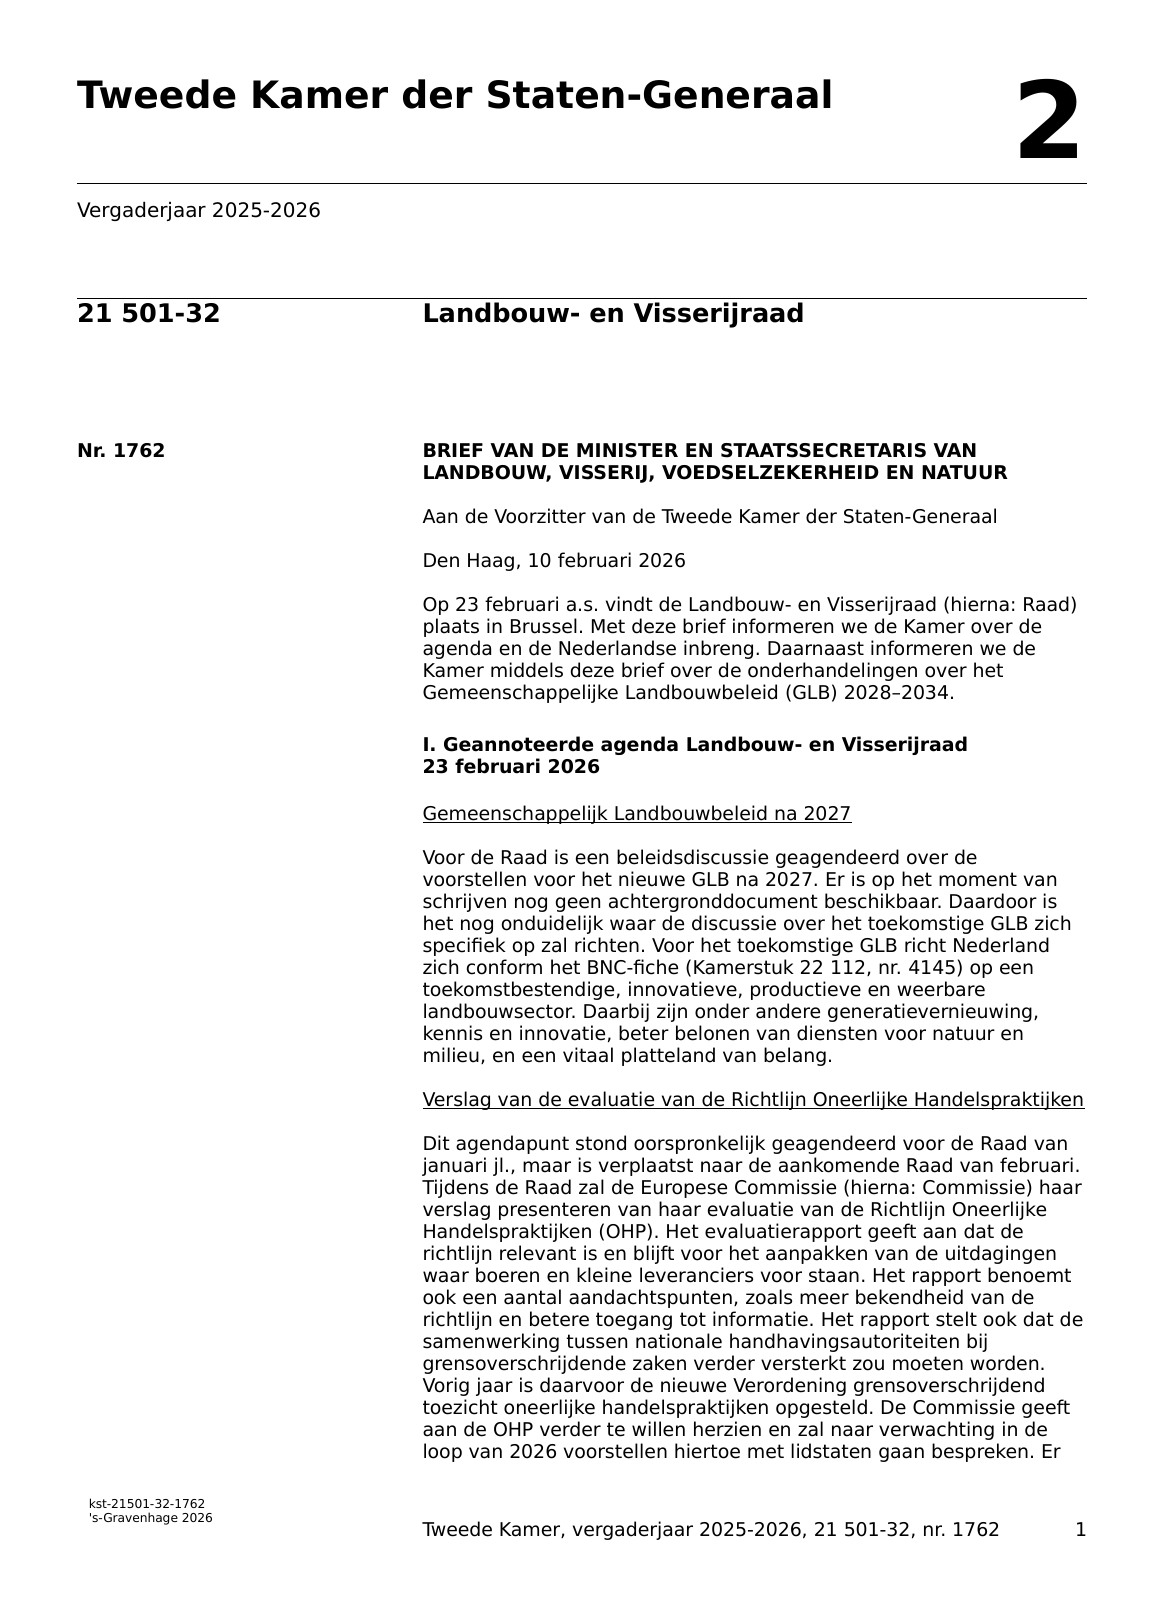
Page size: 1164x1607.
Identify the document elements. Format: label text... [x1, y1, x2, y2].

subtitle 21 501-32 Landbouw- en Visserijraad [77, 299, 1087, 329]
subtitle Verslag van de evaluatie van de Richtlijn Oneerlijke Handelspraktijken [422, 1089, 1087, 1111]
text Voor de Raad is een beleidsdiscussie geagendeerd over de voorstellen voor het nieuwe GLB na 2027. Er is op het moment van schrijven nog geen achtergronddocument beschikbaar. Daardoor is het nog onduidelijk waar de discussie over het toekomstige GLB zich specifiek op zal richten. Voor het toekomstige GLB richt Nederland zich conform het BNC-fiche (Kamerstuk 22 112, nr. 4145) op een toekomstbestendige, innovatieve, productieve en weerbare landbouwsector. Daarbij zijn onder andere generatievernieuwing, kennis en innovatie, beter belonen van diensten voor natuur en milieu, en een vitaal platteland van belang. [422, 847, 1087, 1067]
text Aan de Voorzitter van de Tweede Kamer der Staten-Generaal [422, 506, 1087, 528]
table_header Tweede Kamer der Staten-Generaal [77, 59, 886, 183]
text Den Haag, 10 februari 2026 [422, 550, 1087, 572]
text kst-21501-32-1762 [88, 1497, 323, 1511]
text Dit agendapunt stond oorspronkelijk geagendeerd voor de Raad van januari jl., maar is verplaatst naar de aankomende Raad van februari. Tijdens de Raad zal de Europese Commissie (hierna: Commissie) haar verslag presenteren van haar evaluatie van de Richtlijn Oneerlijke Handelspraktijken (OHP). Het evaluatierapport geeft aan dat de richtlijn relevant is en blijft voor het aanpakken van de uitdagingen waar boeren en kleine leveranciers voor staan. Het rapport benoemt ook een aantal aandachtspunten, zoals meer bekendheid van de richtlijn en betere toegang tot informatie. Het rapport stelt ook dat de samenwerking tussen nationale handhavingsautoriteiten bij grensoverschrijdende zaken verder versterkt zou moeten worden. Vorig jaar is daarvoor de nieuwe Verordening grensoverschrijdend toezicht oneerlijke handelspraktijken opgesteld. De Commissie geeft aan de OHP verder te willen herzien en zal naar verwachting in de loop van 2026 voorstellen hiertoe met lidstaten gaan bespreken. Er [422, 1133, 1087, 1463]
text Op 23 februari a.s. vindt de Landbouw- en Visserijraad (hierna: Raad) plaats in Brussel. Met deze brief informeren we de Kamer over de agenda en de Nederlandse inbreng. Daarnaast informeren we de Kamer middels deze brief over de onderhandelingen over het Gemeenschappelijke Landbouwbeleid (GLB) 2028–2034. [422, 594, 1087, 704]
text 's-Gravenhage 2026 [88, 1511, 323, 1525]
table_header 2 [886, 59, 1087, 183]
table_cell Vergaderjaar 2025-2026 [77, 184, 1087, 298]
subtitle I. Geannoteerde agenda Landbouw- en Visserijraad 23 februari 2026 [422, 734, 1087, 778]
subtitle Gemeenschappelijk Landbouwbeleid na 2027 [422, 803, 1087, 825]
subtitle Nr. 1762 BRIEF VAN DE MINISTER EN STAATSSECRETARIS VAN LANDBOUW, VISSERIJ, VOEDSELZEKERHEID EN NATUUR [77, 440, 1087, 484]
